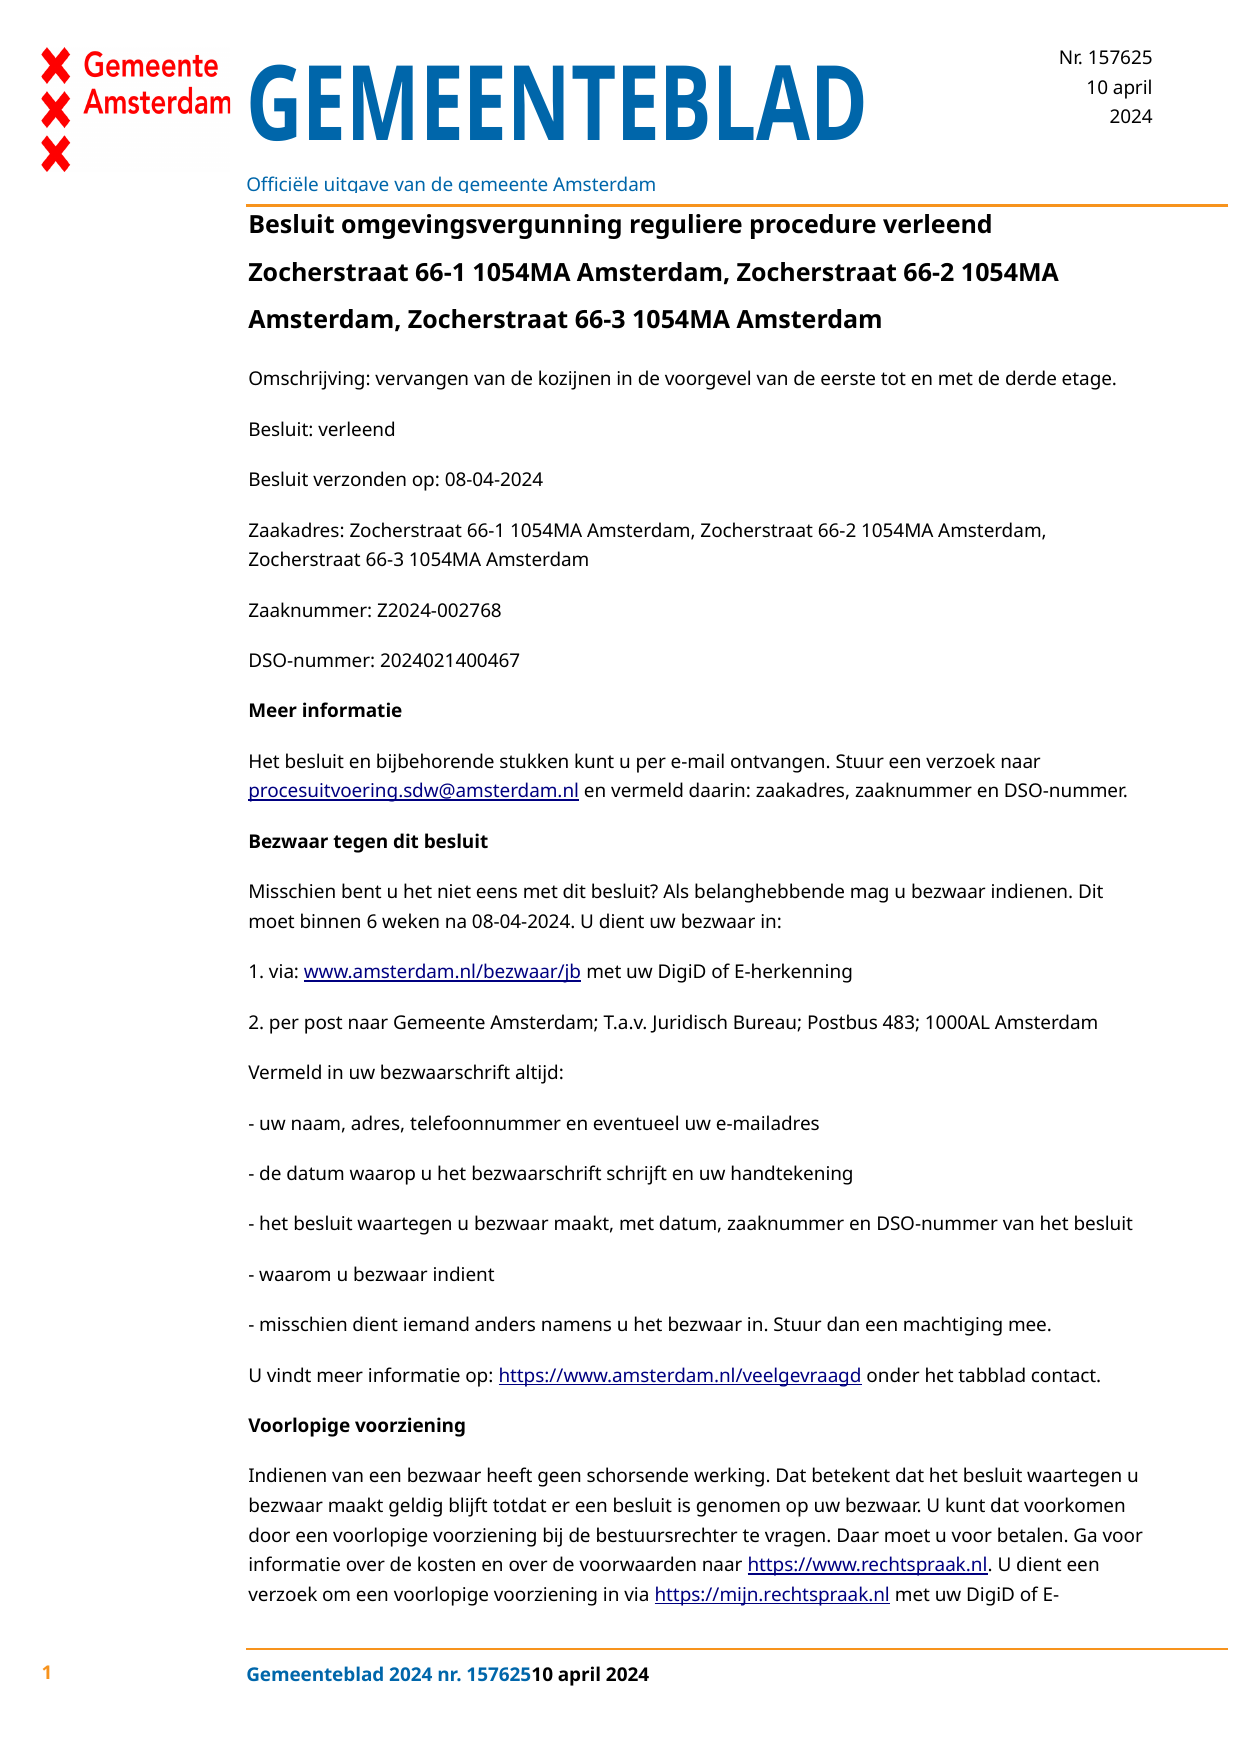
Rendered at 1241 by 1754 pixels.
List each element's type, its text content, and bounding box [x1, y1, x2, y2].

text - de datum waarop u het bezwaarschrift schrijft en uw handtekening [248, 1160, 1152, 1186]
text Omschrijving: vervangen van de kozijnen in de voorgevel van de eerste tot en met de derde etage. [248, 366, 1152, 391]
text Misschien bent u het niet eens met dit besluit? Als belanghebbende mag u bezwaar indienen. Dit moet binnen 6 weken na 08-04-2024. U dient uw bezwaar in: [248, 878, 1152, 934]
text Bezwaar tegen dit besluit [248, 828, 1152, 854]
text Besluit: verleend [248, 416, 1152, 442]
text Zaakadres: Zocherstraat 66-1 1054MA Amsterdam, Zocherstraat 66-2 1054MA Amsterdam, Zocherstraat 66-3 1054MA Amsterdam [248, 517, 1152, 572]
text Het besluit en bijbehorende stukken kunt u per e-mail ontvangen. Stuur een verzoek naar procesuitvoering.sdw@amsterdam.nl en vermeld daarin: zaakadres, zaaknummer en DSO-nummer. [248, 748, 1152, 803]
text - misschien dient iemand anders namens u het bezwaar in. Stuur dan een machtiging mee. [248, 1311, 1152, 1337]
text - het besluit waartegen u bezwaar maakt, met datum, zaaknummer en DSO-nummer van het besluit [248, 1211, 1152, 1236]
text - waarom u bezwaar indient [248, 1261, 1152, 1287]
text Vermeld in uw bezwaarschrift altijd: [248, 1059, 1152, 1085]
text DSO-nummer: 2024021400467 [248, 647, 1152, 673]
text 1. via: www.amsterdam.nl/bezwaar/jb met uw DigiD of E-herkenning [248, 958, 1152, 984]
text U vindt meer informatie op: https://www.amsterdam.nl/veelgevraagd onder het tabblad contact. [248, 1362, 1152, 1387]
text - uw naam, adres, telefoonnummer en eventueel uw e-mailadres [248, 1110, 1152, 1135]
picture [41, 47, 231, 172]
text Besluit omgevingsvergunning reguliere procedure verleend Zocherstraat 66-1 1054MA Amsterdam, Zocherstraat 66-2 1054MA Amsterdam, Zocherstraat 66-3 1054MA Amsterdam [248, 207, 1152, 336]
text Zaaknummer: Z2024-002768 [248, 597, 1152, 622]
text Besluit verzonden op: 08-04-2024 [248, 466, 1152, 492]
text Meer informatie [248, 698, 1152, 723]
text Indienen van een bezwaar heeft geen schorsende werking. Dat betekent dat het besluit waartegen u bezwaar maakt geldig blijft totdat er een besluit is genomen op uw bezwaar. U kunt dat voorkomen door een voorlopige voorziening bij de bestuursrechter te vragen. Daar moet u voor betalen. Ga voor informatie over de kosten en over de voorwaarden naar https://www.rechtspraak.nl. U dient een verzoek om een voorlopige voorziening in via https://mijn.rechtspraak.nl met uw DigiD of E- [248, 1463, 1152, 1607]
text 2. per post naar Gemeente Amsterdam; T.a.v. Juridisch Bureau; Postbus 483; 1000AL Amsterdam [248, 1009, 1152, 1034]
text Voorlopige voorziening [248, 1412, 1152, 1438]
